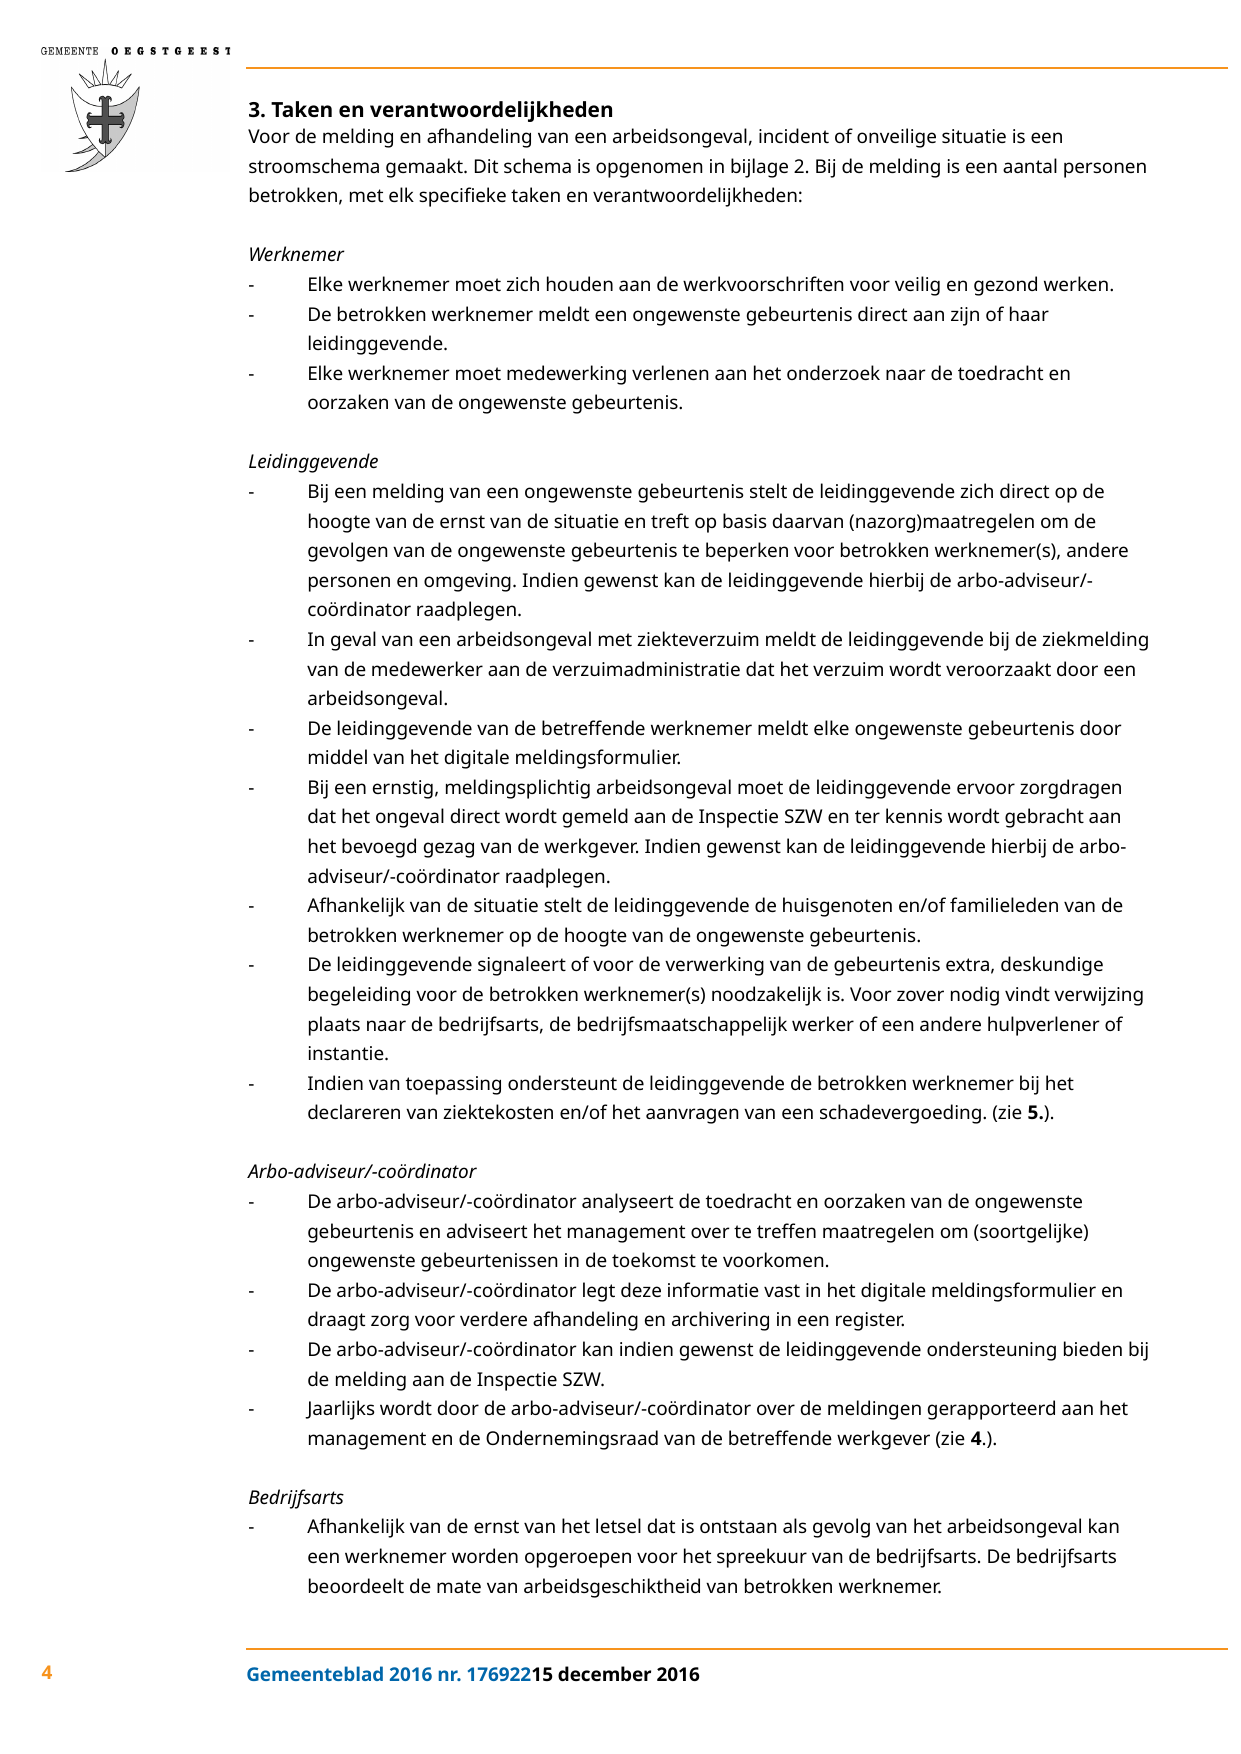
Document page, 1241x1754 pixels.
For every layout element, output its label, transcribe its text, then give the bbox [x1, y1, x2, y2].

list Indien van toepassing ondersteunt de leidinggevende de betrokken werknemer bij het declareren van ziektekosten en/of het aanvragen van een schadevergoeding. (zie 5.). [248, 1070, 1152, 1125]
list Jaarlijks wordt door de arbo-adviseur/-coördinator over de meldingen gerapporteerd aan het management en de Ondernemingsraad van de betreffende werkgever (zie 4.). [248, 1395, 1152, 1451]
list De leidinggevende signaleert of voor de verwerking van de gebeurtenis extra, deskundige begeleiding voor de betrokken werknemer(s) noodzakelijk is. Voor zover nodig vindt verwijzing plaats naar de bedrijfsarts, de bedrijfsmaatschappelijk werker of een andere hulpverlener of instantie. [248, 952, 1152, 1066]
picture [41, 47, 231, 172]
list Afhankelijk van de situatie stelt de leidinggevende de huisgenoten en/of familieleden van de betrokken werknemer op de hoogte van de ongewenste gebeurtenis. [248, 892, 1152, 948]
text Voor de melding en afhandeling van een arbeidsongeval, incident of onveilige situatie is een stroomschema gemaakt. Dit schema is opgenomen in bijlage 2. Bij de melding is een aantal personen betrokken, met elk specifieke taken en verantwoordelijkheden: [248, 123, 1152, 208]
list De betrokken werknemer meldt een ongewenste gebeurtenis direct aan zijn of haar leidinggevende. [248, 301, 1152, 356]
list Elke werknemer moet medewerking verlenen aan het onderzoek naar de toedracht en oorzaken van de ongewenste gebeurtenis. [248, 360, 1152, 415]
list Bij een melding van een ongewenste gebeurtenis stelt de leidinggevende zich direct op de hoogte van de ernst van de situatie en treft op basis daarvan (nazorg)maatregelen om de gevolgen van de ongewenste gebeurtenis te beperken voor betrokken werknemer(s), andere personen en omgeving. Indien gewenst kan de leidinggevende hierbij de arbo-adviseur/-coördinator raadplegen. [248, 478, 1152, 622]
list De arbo-adviseur/-coördinator kan indien gewenst de leidinggevende ondersteuning bieden bij de melding aan de Inspectie SZW. [248, 1336, 1152, 1391]
list Elke werknemer moet zich houden aan de werkvoorschriften voor veilig en gezond werken. [248, 271, 1152, 297]
list De arbo-adviseur/-coördinator analyseert de toedracht en oorzaken van de ongewenste gebeurtenis en adviseert het management over te treffen maatregelen om (soortgelijke) ongewenste gebeurtenissen in de toekomst te voorkomen. [248, 1188, 1152, 1273]
list In geval van een arbeidsongeval met ziekteverzuim meldt de leidinggevende bij de ziekmelding van de medewerker aan de verzuimadministratie dat het verzuim wordt veroorzaakt door een arbeidsongeval. [248, 626, 1152, 711]
list De leidinggevende van de betreffende werknemer meldt elke ongewenste gebeurtenis door middel van het digitale meldingsformulier. [248, 715, 1152, 770]
text Leidinggevende [248, 449, 1152, 474]
text Arbo-adviseur/-coördinator [248, 1159, 1152, 1184]
list Afhankelijk van de ernst van het letsel dat is ontstaan als gevolg van het arbeidsongeval kan een werknemer worden opgeroepen voor het spreekuur van de bedrijfsarts. De bedrijfsarts beoordeelt de mate van arbeidsgeschiktheid van betrokken werknemer. [248, 1514, 1152, 1598]
list Bij een ernstig, meldingsplichtig arbeidsongeval moet de leidinggevende ervoor zorgdragen dat het ongeval direct wordt gemeld aan de Inspectie SZW en ter kennis wordt gebracht aan het bevoegd gezag van de werkgever. Indien gewenst kan de leidinggevende hierbij de arbo-adviseur/-coördinator raadplegen. [248, 774, 1152, 888]
text 3. Taken en verantwoordelijkheden [248, 95, 1152, 123]
text Werknemer [248, 242, 1152, 267]
text Bedrijfsarts [248, 1484, 1152, 1510]
list De arbo-adviseur/-coördinator legt deze informatie vast in het digitale meldingsformulier en draagt zorg voor verdere afhandeling en archivering in een register. [248, 1277, 1152, 1332]
